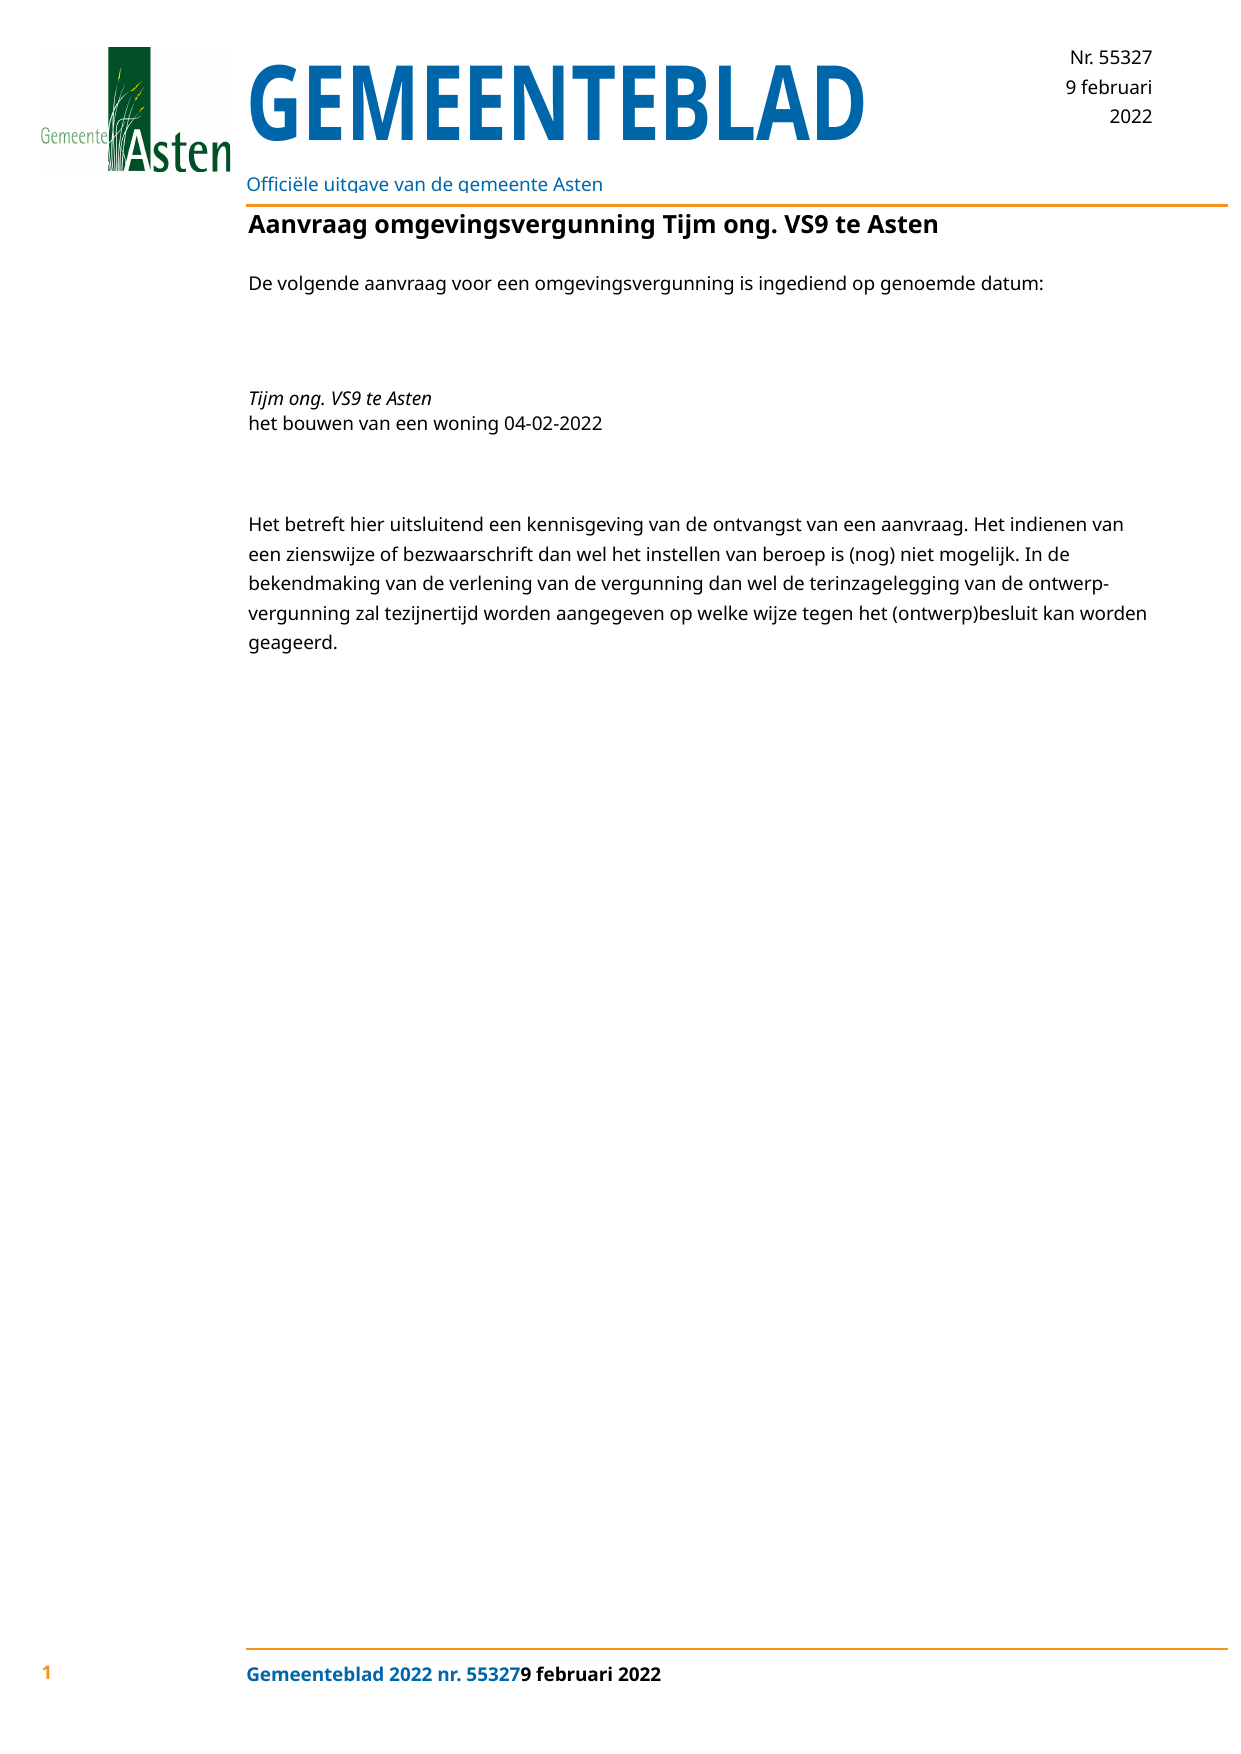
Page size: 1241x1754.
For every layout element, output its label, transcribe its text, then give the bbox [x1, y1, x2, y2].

text Het betreft hier uitsluitend een kennisgeving van de ontvangst van een aanvraag. Het indienen van een zienswijze of bezwaarschrift dan wel het instellen van beroep is (nog) niet mogelijk. In de bekendmaking van de verlening van de vergunning dan wel de terinzagelegging van de ontwerp-vergunning zal tezijnertijd worden aangegeven op welke wijze tegen het (ontwerp)besluit kan worden geageerd. [248, 511, 1152, 655]
text Aanvraag omgevingsvergunning Tijm ong. VS9 te Asten [248, 207, 1152, 241]
text het bouwen van een woning 04-02-2022 [248, 410, 1152, 436]
picture [41, 47, 231, 172]
text De volgende aanvraag voor een omgevingsvergunning is ingediend op genoemde datum: [248, 270, 1152, 296]
text Tijm ong. VS9 te Asten [248, 385, 1152, 410]
